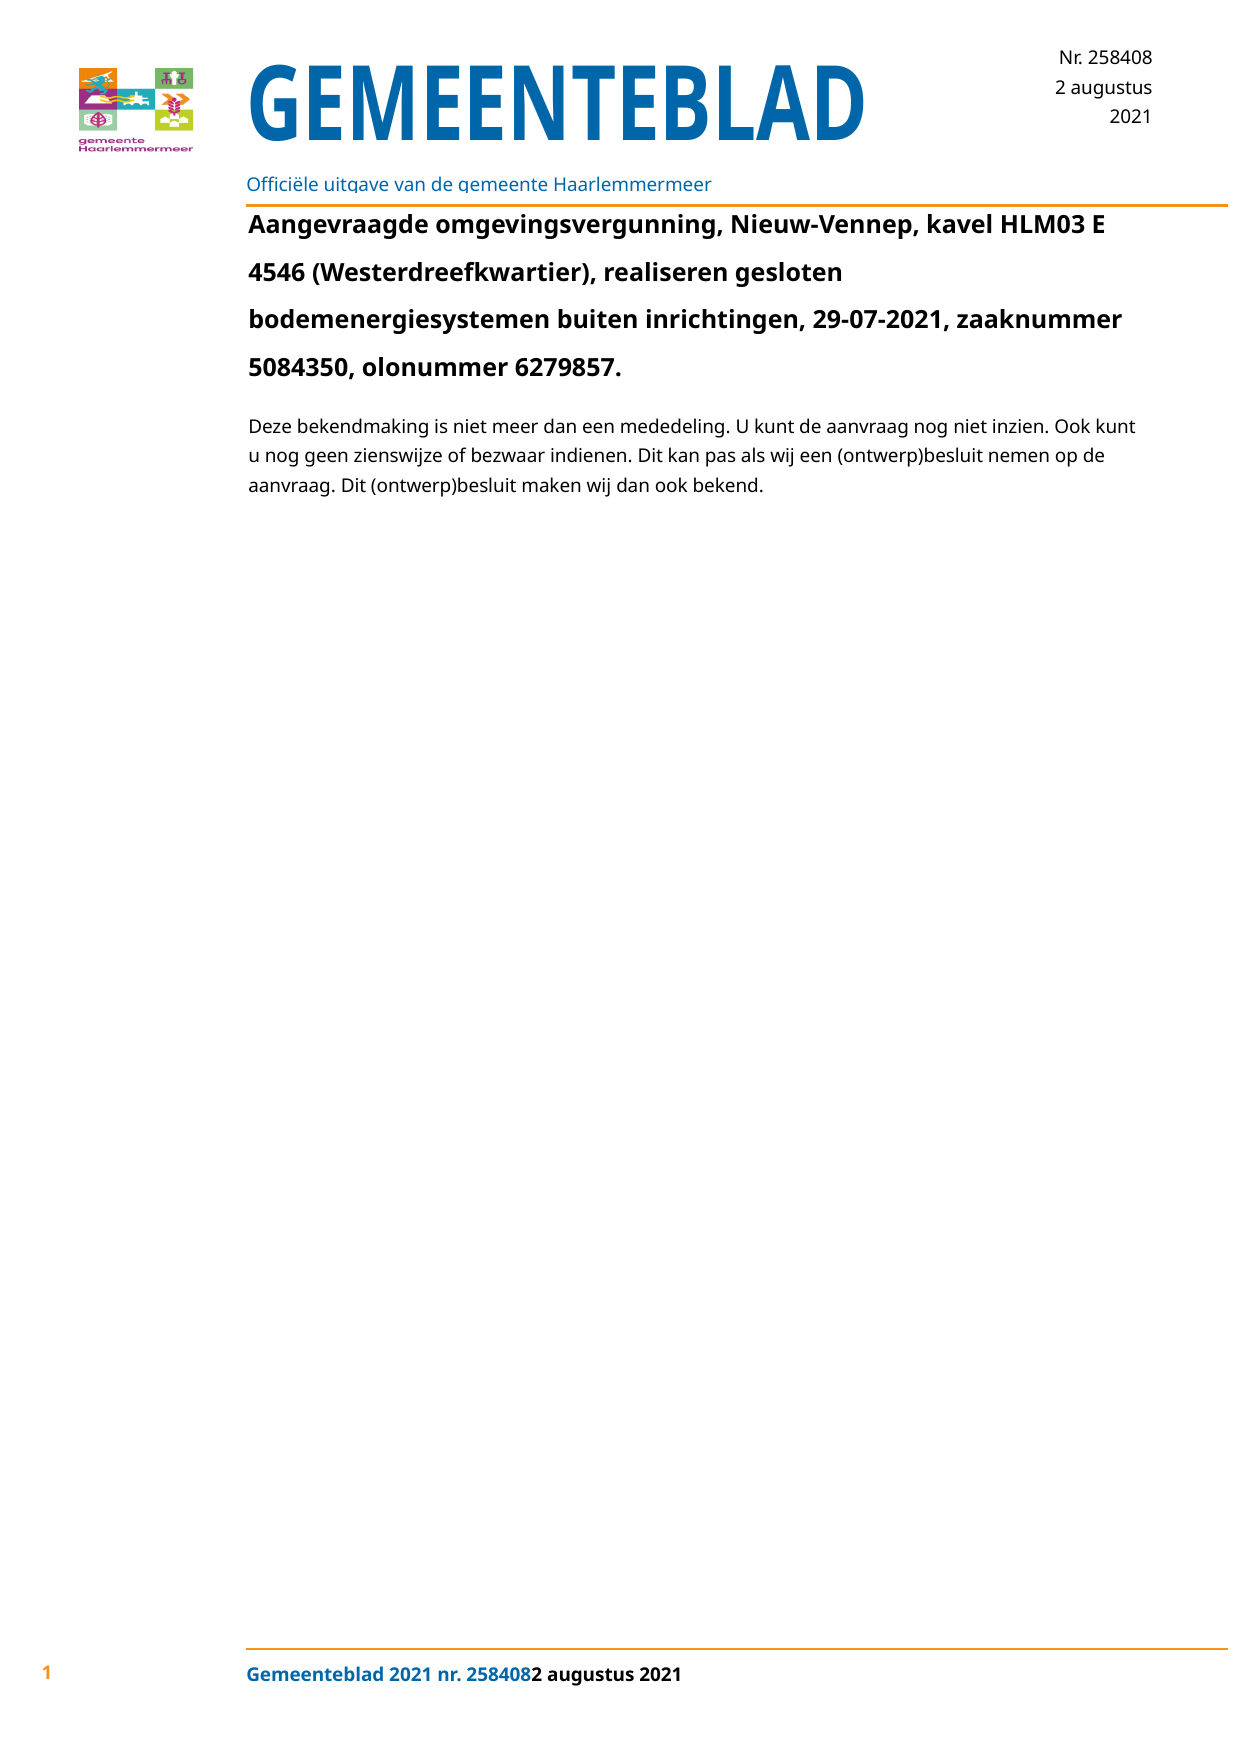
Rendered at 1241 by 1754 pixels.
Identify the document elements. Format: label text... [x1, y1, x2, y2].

text Aangevraagde omgevingsvergunning, Nieuw-Vennep, kavel HLM03 E 4546 (Westerdreefkwartier), realiseren gesloten bodemenergiesystemen buiten inrichtingen, 29-07-2021, zaaknummer 5084350, olonummer 6279857. [248, 207, 1152, 384]
picture [41, 47, 231, 172]
text Deze bekendmaking is niet meer dan een mededeling. U kunt de aanvraag nog niet inzien. Ook kunt u nog geen zienswijze of bezwaar indienen. Dit kan pas als wij een (ontwerp)besluit nemen op de aanvraag. Dit (ontwerp)besluit maken wij dan ook bekend. [248, 413, 1152, 498]
